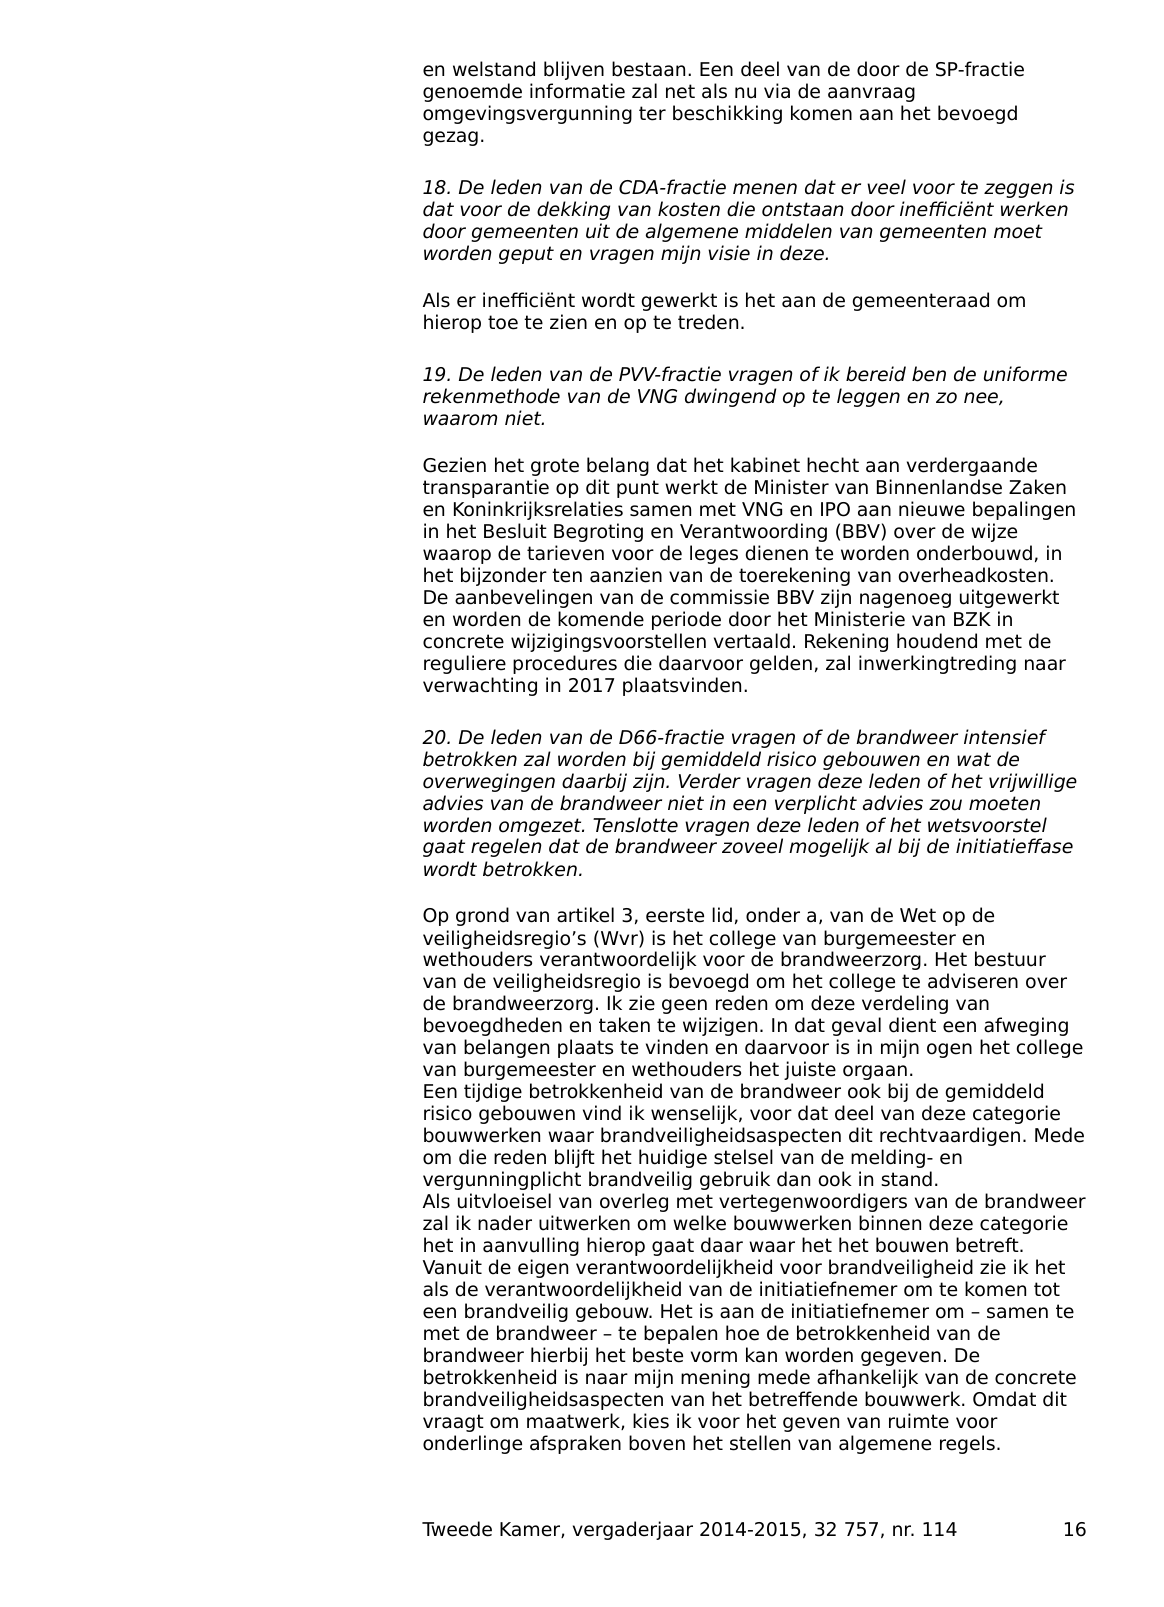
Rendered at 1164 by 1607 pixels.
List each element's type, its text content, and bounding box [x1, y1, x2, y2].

text en welstand blijven bestaan. Een deel van de door de SP-fractie genoemde informatie zal net als nu via de aanvraag omgevingsvergunning ter beschikking komen aan het bevoegd gezag. [422, 59, 1087, 147]
text Gezien het grote belang dat het kabinet hecht aan verdergaande transparantie op dit punt werkt de Minister van Binnenlandse Zaken en Koninkrijksrelaties samen met VNG en IPO aan nieuwe bepalingen in het Besluit Begroting en Verantwoording (BBV) over de wijze waarop de tarieven voor de leges dienen te worden onderbouwd, in het bijzonder ten aanzien van de toerekening van overheadkosten. De aanbevelingen van de commissie BBV zijn nagenoeg uitgewerkt en worden de komende periode door het Ministerie van BZK in concrete wijzigingsvoorstellen vertaald. Rekening houdend met de reguliere procedures die daarvoor gelden, zal inwerkingtreding naar verwachting in 2017 plaatsvinden. [422, 455, 1087, 697]
subtitle 19. De leden van de PVV-fractie vragen of ik bereid ben de uniforme rekenmethode van de VNG dwingend op te leggen en zo nee, waarom niet. [422, 364, 1087, 430]
subtitle 18. De leden van de CDA-fractie menen dat er veel voor te zeggen is dat voor de dekking van kosten die ontstaan door inefficiënt werken door gemeenten uit de algemene middelen van gemeenten moet worden geput en vragen mijn visie in deze. [422, 177, 1087, 265]
text Op grond van artikel 3, eerste lid, onder a, van de Wet op de veiligheidsregio’s (Wvr) is het college van burgemeester en wethouders verantwoordelijk voor de brandweerzorg. Het bestuur van de veiligheidsregio is bevoegd om het college te adviseren over de brandweerzorg. Ik zie geen reden om deze verdeling van bevoegdheden en taken te wijzigen. In dat geval dient een afweging van belangen plaats te vinden en daarvoor is in mijn ogen het college van burgemeester en wethouders het juiste orgaan. [422, 905, 1087, 1081]
text Als uitvloeisel van overleg met vertegenwoordigers van de brandweer zal ik nader uitwerken om welke bouwwerken binnen deze categorie het in aanvulling hierop gaat daar waar het het bouwen betreft. Vanuit de eigen verantwoordelijkheid voor brandveiligheid zie ik het als de verantwoordelijkheid van de initiatiefnemer om te komen tot een brandveilig gebouw. Het is aan de initiatiefnemer om – samen te met de brandweer – te bepalen hoe de betrokkenheid van de brandweer hierbij het beste vorm kan worden gegeven. De betrokkenheid is naar mijn mening mede afhankelijk van de concrete brandveiligheidsaspecten van het betreffende bouwwerk. Omdat dit vraagt om maatwerk, kies ik voor het geven van ruimte voor onderlinge afspraken boven het stellen van algemene regels. [422, 1191, 1087, 1455]
subtitle 20. De leden van de D66-fractie vragen of de brandweer intensief betrokken zal worden bij gemiddeld risico gebouwen en wat de overwegingen daarbij zijn. Verder vragen deze leden of het vrijwillige advies van de brandweer niet in een verplicht advies zou moeten worden omgezet. Tenslotte vragen deze leden of het wetsvoorstel gaat regelen dat de brandweer zoveel mogelijk al bij de initiatieffase wordt betrokken. [422, 727, 1087, 880]
text Als er inefficiënt wordt gewerkt is het aan de gemeenteraad om hierop toe te zien en op te treden. [422, 290, 1087, 334]
text Een tijdige betrokkenheid van de brandweer ook bij de gemiddeld risico gebouwen vind ik wenselijk, voor dat deel van deze categorie bouwwerken waar brandveiligheidsaspecten dit rechtvaardigen. Mede om die reden blijft het huidige stelsel van de melding- en vergunningplicht brandveilig gebruik dan ook in stand. [422, 1081, 1087, 1191]
